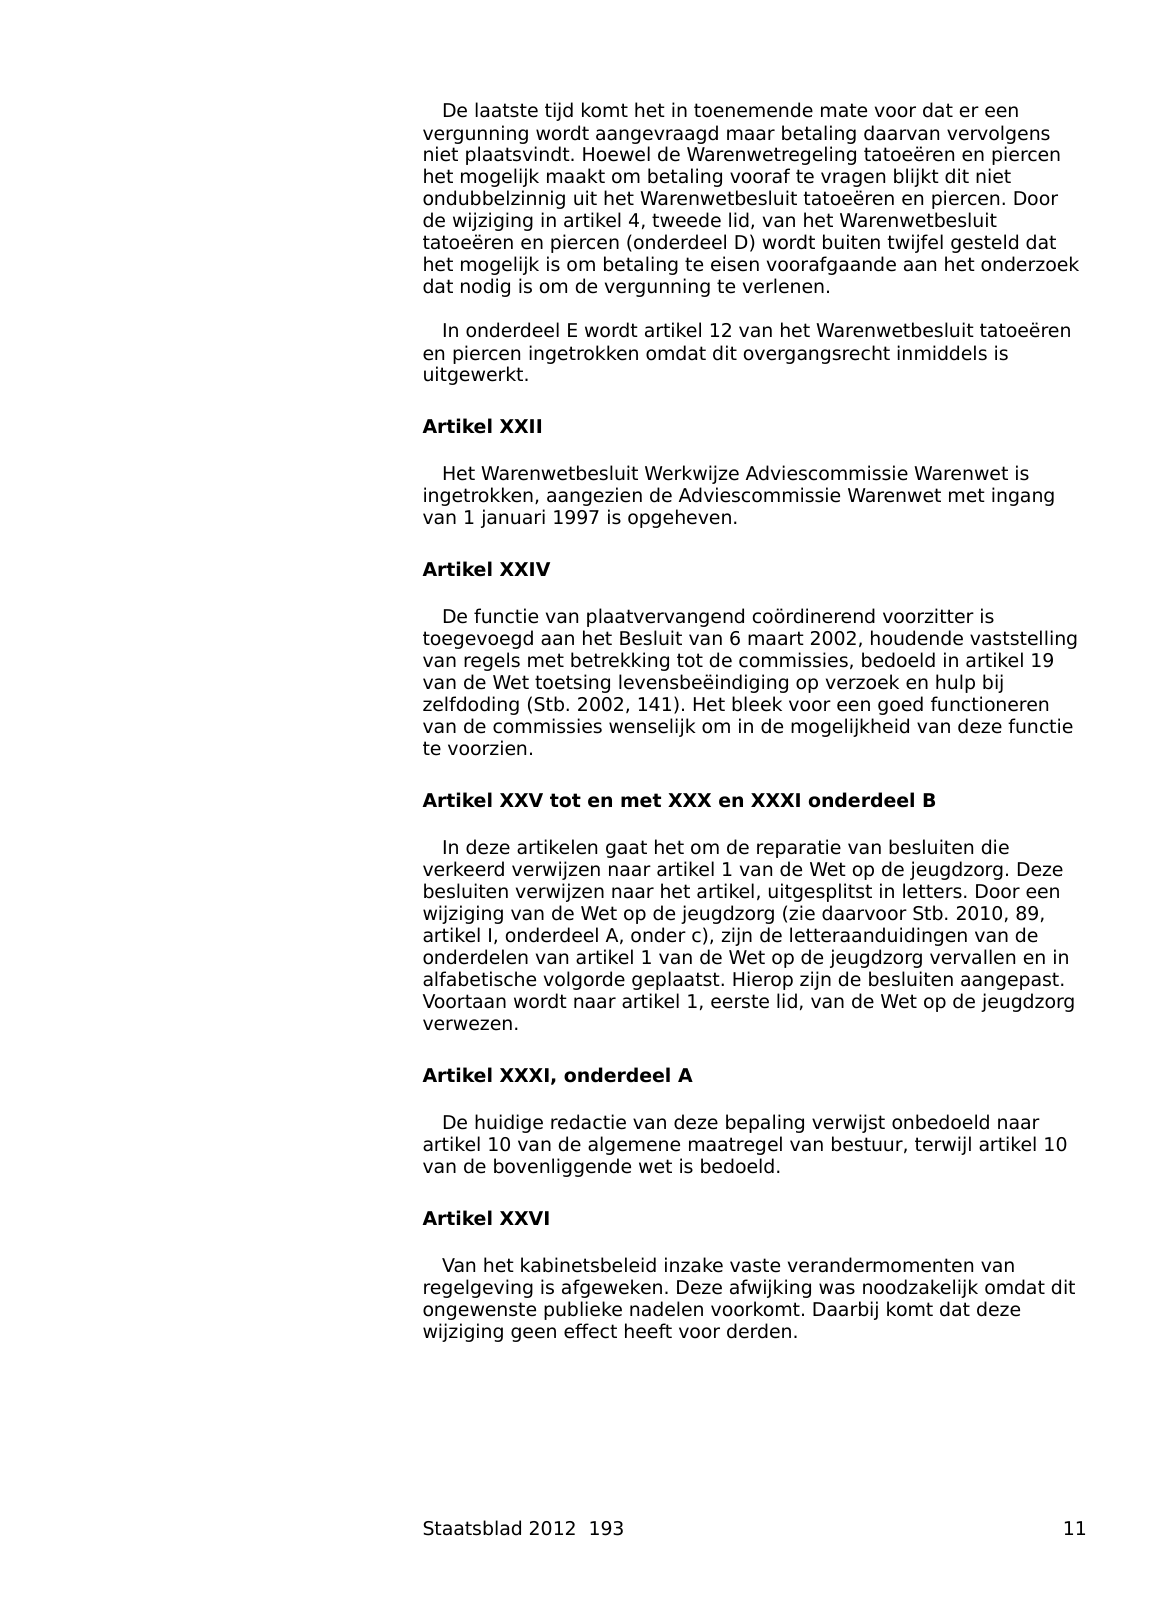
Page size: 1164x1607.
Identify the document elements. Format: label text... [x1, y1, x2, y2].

text De huidige redactie van deze bepaling verwijst onbedoeld naar artikel 10 van de algemene maatregel van bestuur, terwijl artikel 10 van de bovenliggende wet is bedoeld. [422, 1112, 1087, 1178]
subtitle Artikel XXIV [422, 559, 1087, 581]
text De laatste tijd komt het in toenemende mate voor dat er een vergunning wordt aangevraagd maar betaling daarvan vervolgens niet plaatsvindt. Hoewel de Warenwetregeling tatoeëren en piercen het mogelijk maakt om betaling vooraf te vragen blijkt dit niet ondubbelzinnig uit het Warenwetbesluit tatoeëren en piercen. Door de wijziging in artikel 4, tweede lid, van het Warenwetbesluit tatoeëren en piercen (onderdeel D) wordt buiten twijfel gesteld dat het mogelijk is om betaling te eisen voorafgaande aan het onderzoek dat nodig is om de vergunning te verlenen. [422, 100, 1087, 298]
subtitle Artikel XXII [422, 416, 1087, 438]
text Het Warenwetbesluit Werkwijze Adviescommissie Warenwet is ingetrokken, aangezien de Adviescommissie Warenwet met ingang van 1 januari 1997 is opgeheven. [422, 463, 1087, 529]
text In onderdeel E wordt artikel 12 van het Warenwetbesluit tatoeëren en piercen ingetrokken omdat dit overgangsrecht inmiddels is uitgewerkt. [422, 320, 1087, 386]
subtitle Artikel XXV tot en met XXX en XXXI onderdeel B [422, 790, 1087, 812]
text De functie van plaatvervangend coördinerend voorzitter is toegevoegd aan het Besluit van 6 maart 2002, houdende vaststelling van regels met betrekking tot de commissies, bedoeld in artikel 19 van de Wet toetsing levensbeëindiging op verzoek en hulp bij zelfdoding (Stb. 2002, 141). Het bleek voor een goed functioneren van de commissies wenselijk om in de mogelijkheid van deze functie te voorzien. [422, 606, 1087, 760]
subtitle Artikel XXVI [422, 1208, 1087, 1230]
text In deze artikelen gaat het om de reparatie van besluiten die verkeerd verwijzen naar artikel 1 van de Wet op de jeugdzorg. Deze besluiten verwijzen naar het artikel, uitgesplitst in letters. Door een wijziging van de Wet op de jeugdzorg (zie daarvoor Stb. 2010, 89, artikel I, onderdeel A, onder c), zijn de letteraanduidingen van de onderdelen van artikel 1 van de Wet op de jeugdzorg vervallen en in alfabetische volgorde geplaatst. Hierop zijn de besluiten aangepast. Voortaan wordt naar artikel 1, eerste lid, van de Wet op de jeugdzorg verwezen. [422, 837, 1087, 1035]
text Van het kabinetsbeleid inzake vaste verandermomenten van regelgeving is afgeweken. Deze afwijking was noodzakelijk omdat dit ongewenste publieke nadelen voorkomt. Daarbij komt dat deze wijziging geen effect heeft voor derden. [422, 1255, 1087, 1343]
subtitle Artikel XXXI, onderdeel A [422, 1065, 1087, 1087]
